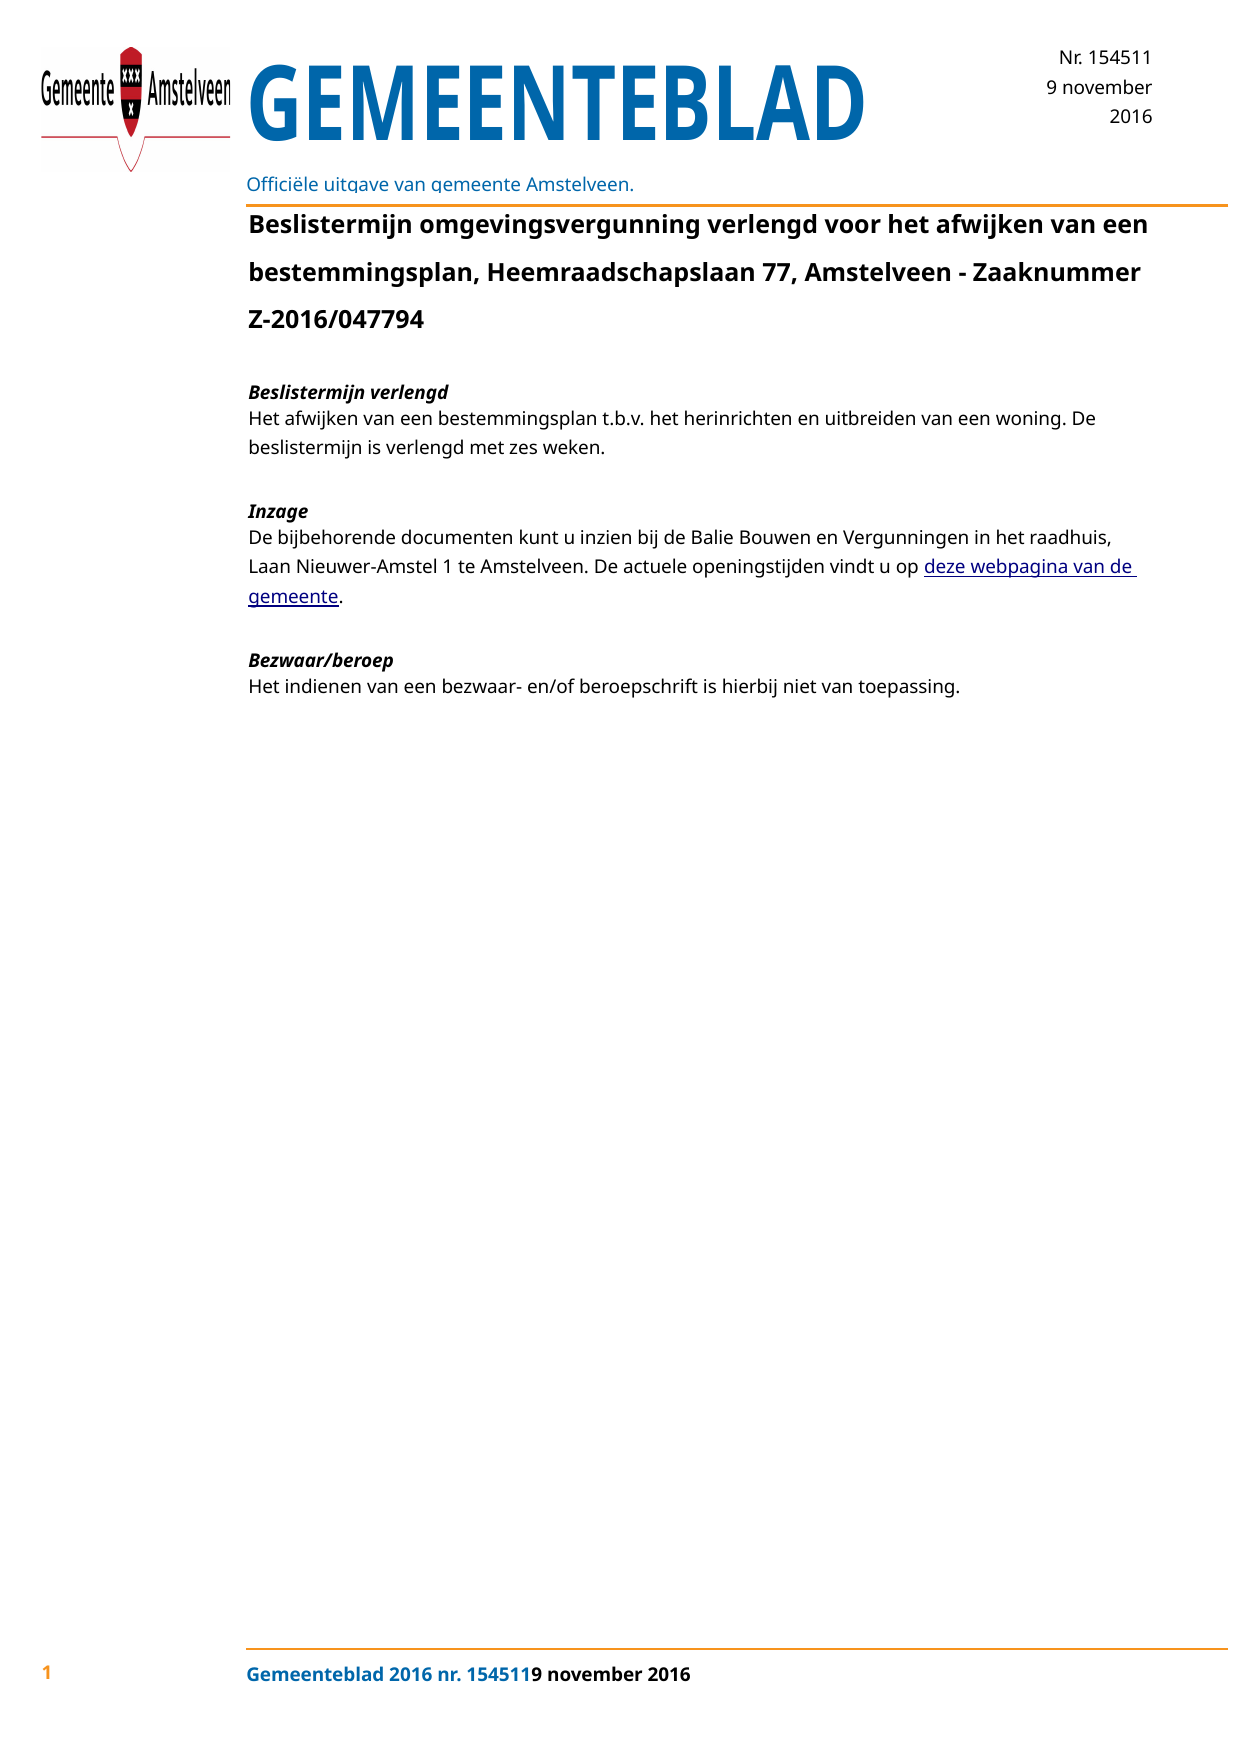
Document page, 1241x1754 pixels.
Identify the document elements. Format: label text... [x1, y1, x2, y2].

text Het afwijken van een bestemmingsplan t.b.v. het herinrichten en uitbreiden van een woning. De beslistermijn is verlengd met zes weken. [248, 405, 1152, 460]
text Inzage [248, 498, 1152, 524]
text Het indienen van een bezwaar- en/of beroepschrift is hierbij niet van toepassing. [248, 673, 1152, 699]
text Bezwaar/beroep [248, 647, 1152, 673]
text Beslistermijn omgevingsvergunning verlengd voor het afwijken van een bestemmingsplan, Heemraadschapslaan 77, Amstelveen - Zaaknummer Z-2016/047794 [248, 207, 1152, 336]
text Beslistermijn verlengd [248, 379, 1152, 405]
text De bijbehorende documenten kunt u inzien bij de Balie Bouwen en Vergunningen in het raadhuis, Laan Nieuwer-Amstel 1 te Amstelveen. De actuele openingstijden vindt u op deze webpagina van de gemeente. [248, 524, 1152, 609]
picture [41, 47, 231, 172]
